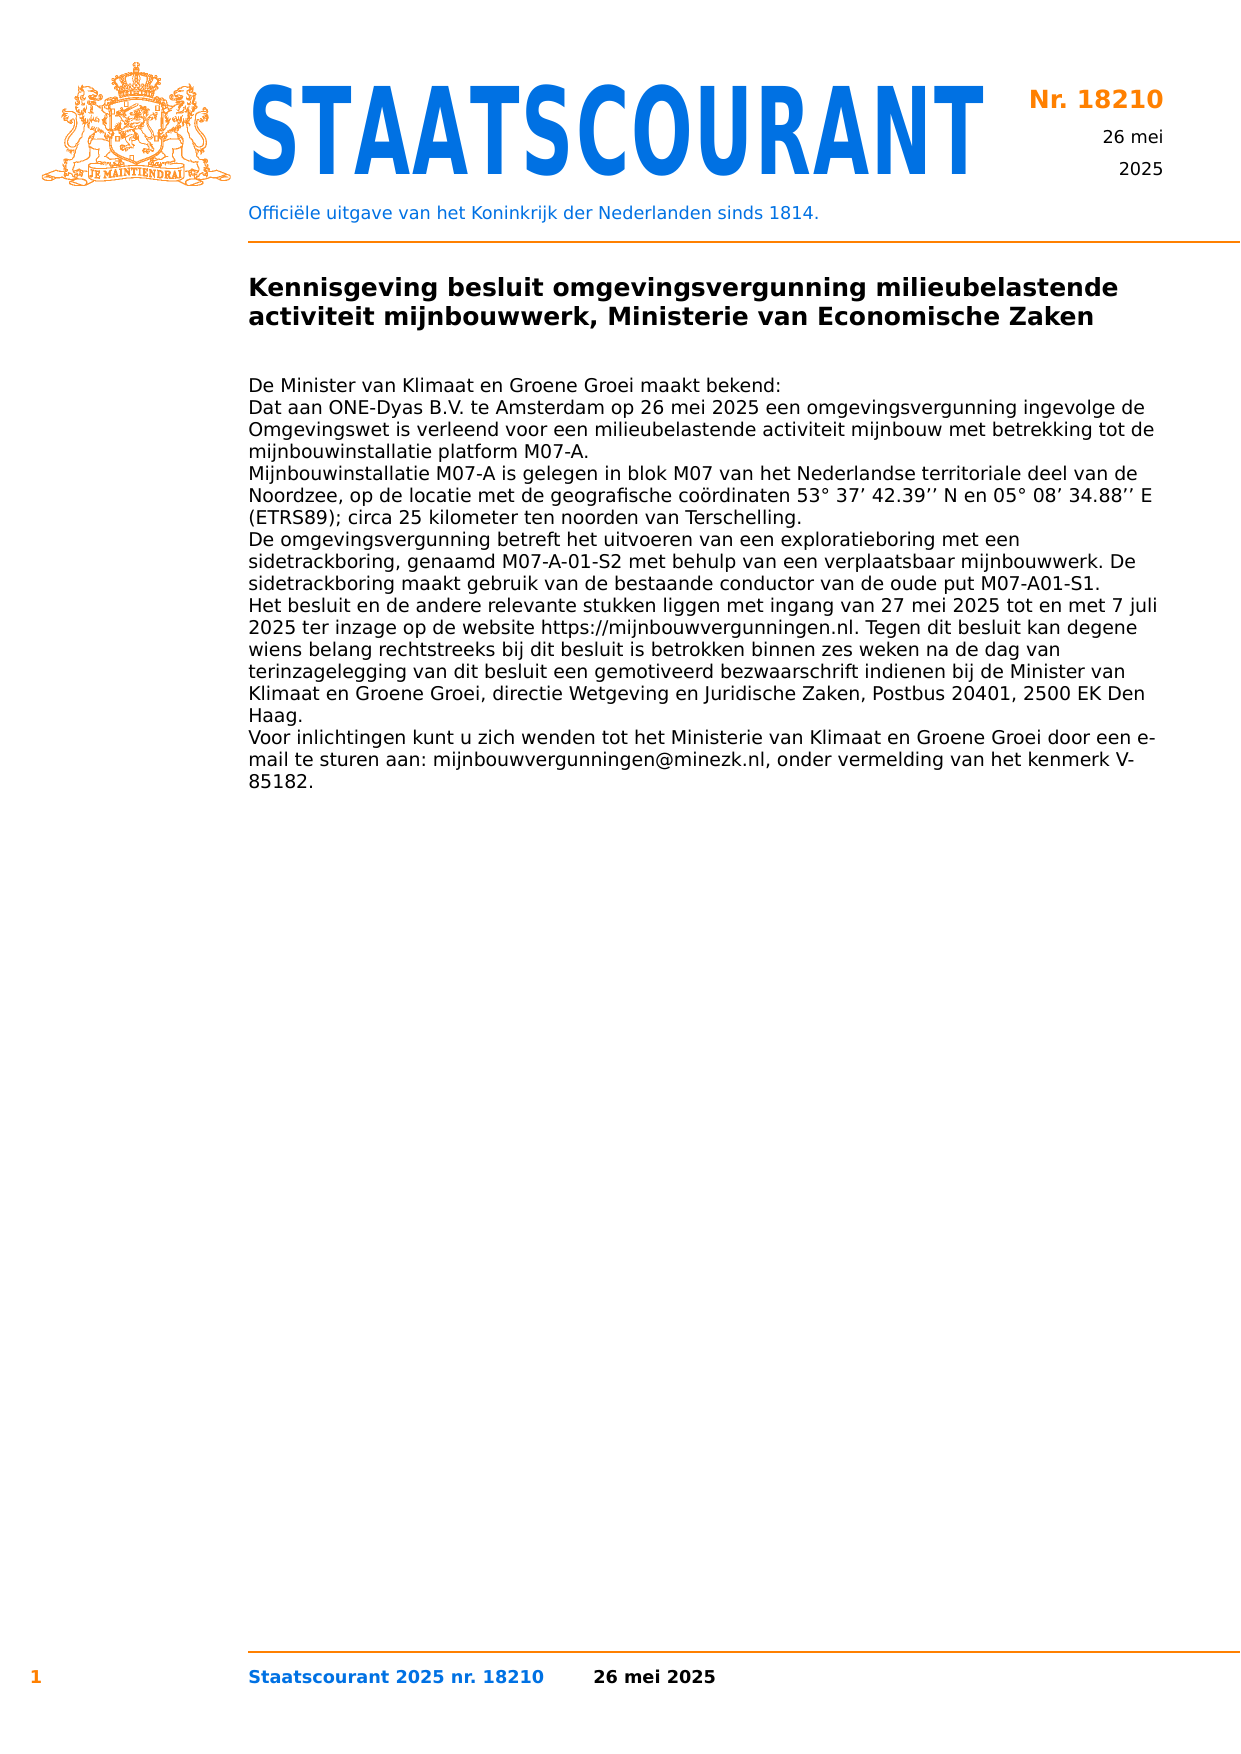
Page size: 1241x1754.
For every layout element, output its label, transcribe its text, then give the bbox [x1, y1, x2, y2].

text Mijnbouwinstallatie M07-A is gelegen in blok M07 van het Nederlandse territoriale deel van de Noordzee, op de locatie met de geografische coördinaten 53° 37’ 42.39’’ N en 05° 08’ 34.88’’ E (ETRS89); circa 25 kilometer ten noorden van Terschelling. [248, 463, 1163, 529]
text De Minister van Klimaat en Groene Groei maakt bekend: [248, 375, 1163, 397]
table_header [25, 62, 248, 241]
table_cell 26 mei [998, 121, 1240, 153]
picture [41, 62, 231, 186]
table_cell Officiële uitgave van het Koninkrijk der Nederlanden sinds 1814. [248, 203, 1240, 241]
table_cell 2025 [998, 153, 1240, 203]
text Dat aan ONE-Dyas B.V. te Amsterdam op 26 mei 2025 een omgevingsvergunning ingevolge de Omgevingswet is verleend voor een milieubelastende activiteit mijnbouw met betrekking tot de mijnbouwinstallatie platform M07-A. [248, 397, 1163, 463]
text De omgevingsvergunning betreft het uitvoeren van een exploratieboring met een sidetrackboring, genaamd M07-A-01-S2 met behulp van een verplaatsbaar mijnbouwwerk. De sidetrackboring maakt gebruik van de bestaande conductor van de oude put M07-A01-S1. [248, 529, 1163, 595]
text Voor inlichtingen kunt u zich wenden tot het Ministerie van Klimaat en Groene Groei door een e-mail te sturen aan: mijnbouwvergunningen@minezk.nl, onder vermelding van het kenmerk V-85182. [248, 727, 1163, 793]
table_header Nr. 18210 [998, 62, 1240, 121]
table_header STAATSCOURANT [248, 62, 998, 203]
text Het besluit en de andere relevante stukken liggen met ingang van 27 mei 2025 tot en met 7 juli 2025 ter inzage op de website https://mijnbouwvergunningen.nl. Tegen dit besluit kan degene wiens belang rechtstreeks bij dit besluit is betrokken binnen zes weken na de dag van terinzagelegging van dit besluit een gemotiveerd bezwaarschrift indienen bij de Minister van Klimaat en Groene Groei, directie Wetgeving en Juridische Zaken, Postbus 20401, 2500 EK Den Haag. [248, 595, 1163, 727]
subtitle Kennisgeving besluit omgevingsvergunning milieubelastende activiteit mijnbouwwerk, Ministerie van Economische Zaken [248, 273, 1163, 331]
